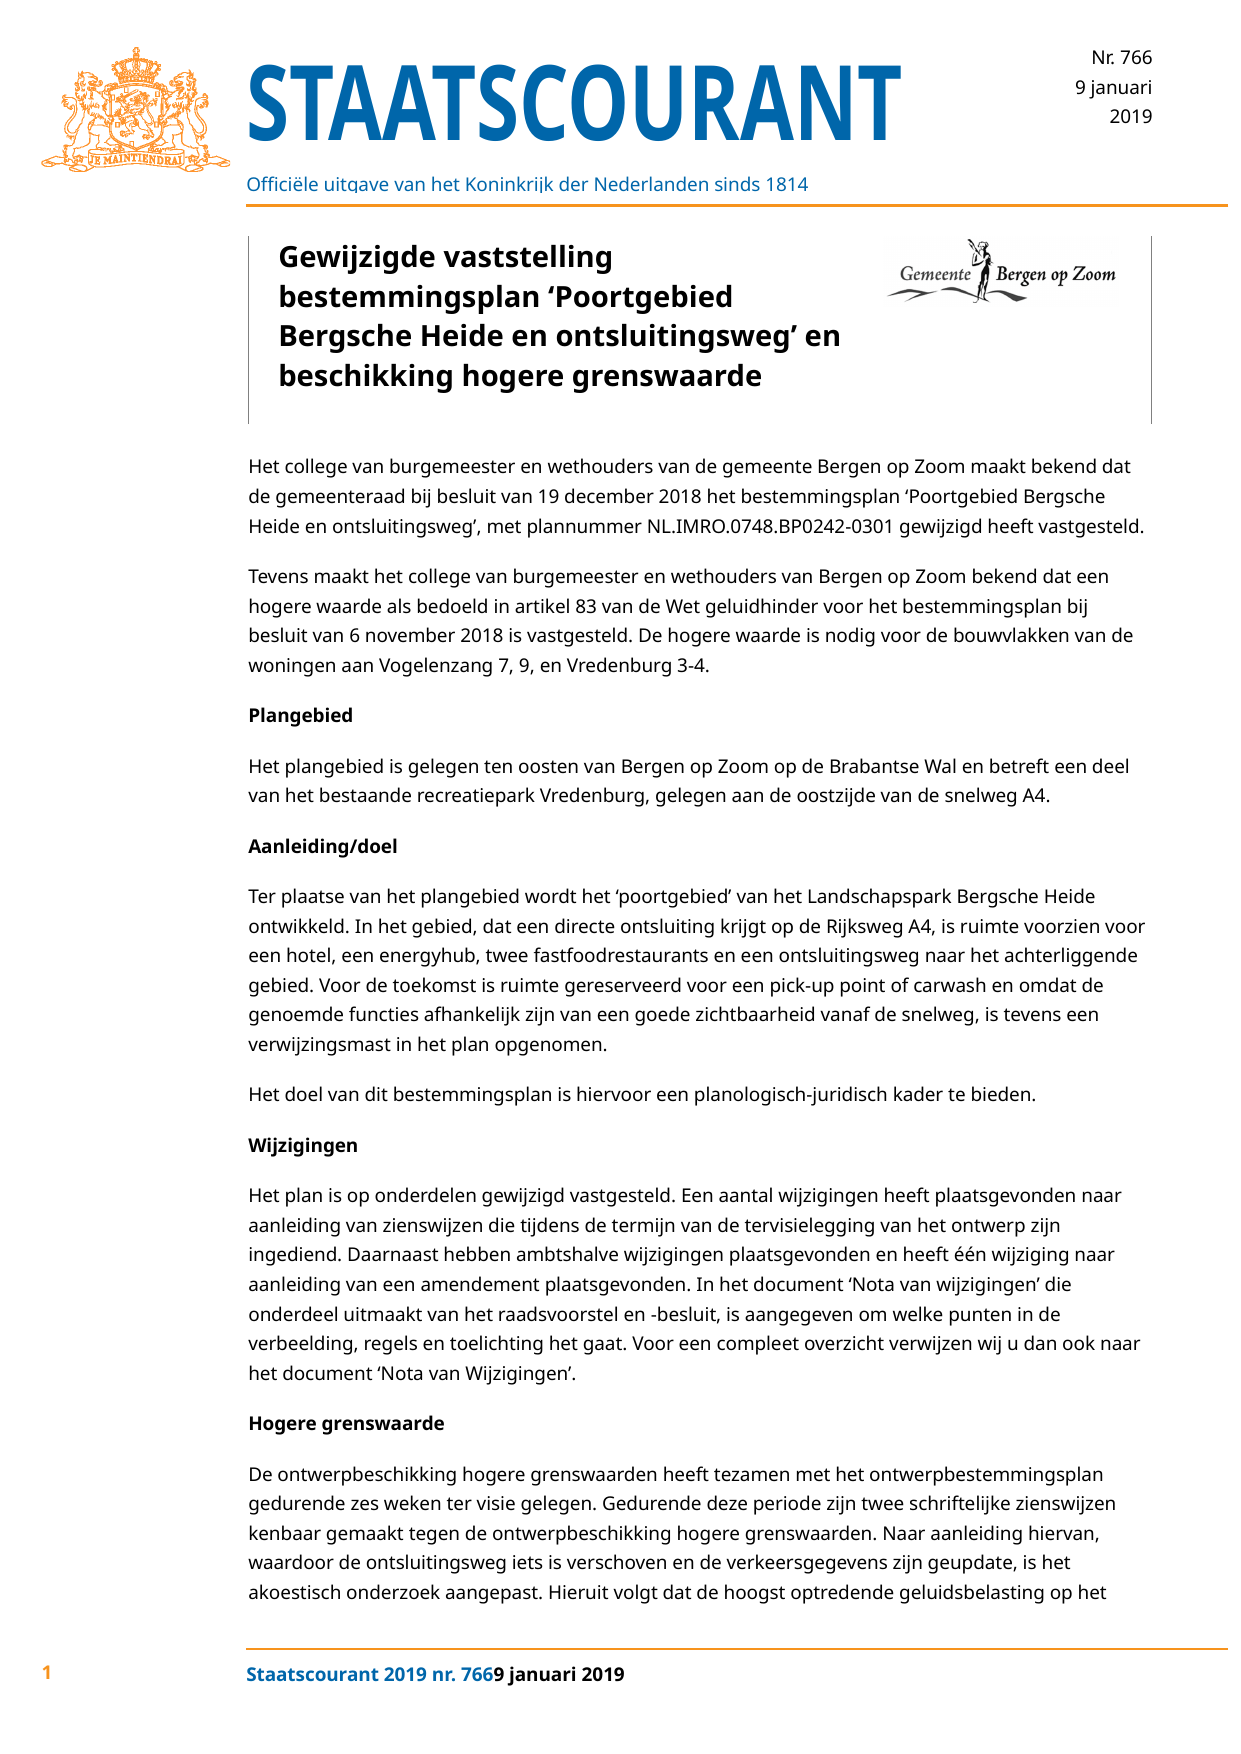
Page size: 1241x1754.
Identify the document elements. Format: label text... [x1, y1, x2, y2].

text De ontwerpbeschikking hogere grenswaarden heeft tezamen met het ontwerpbestemmingsplan gedurende zes weken ter visie gelegen. Gedurende deze periode zijn twee schriftelijke zienswijzen kenbaar gemaakt tegen de ontwerpbeschikking hogere grenswaarden. Naar aanleiding hiervan, waardoor de ontsluitingsweg iets is verschoven en de verkeersgegevens zijn geupdate, is het akoestisch onderzoek aangepast. Hieruit volgt dat de hoogst optredende geluidsbelasting op het [248, 1461, 1152, 1605]
text Het college van burgemeester en wethouders van de gemeente Bergen op Zoom maakt bekend dat de gemeenteraad bij besluit van 19 december 2018 het bestemmingsplan ‘Poortgebied Bergsche Heide en ontsluitingsweg’, met plannummer NL.IMRO.0748.BP0242-0301 gewijzigd heeft vastgesteld. [248, 454, 1152, 538]
picture [41, 47, 231, 172]
text Ter plaatse van het plangebied wordt het ‘poortgebied’ van het Landschapspark Bergsche Heide ontwikkeld. In het gebied, dat een directe ontsluiting krijgt op de Rijksweg A4, is ruimte voorzien voor een hotel, een energyhub, twee fastfoodrestaurants en een ontsluitingsweg naar het achterliggende gebied. Voor de toekomst is ruimte gereserveerd voor een pick-up point of carwash en omdat de genoemde functies afhankelijk zijn van een goede zichtbaarheid vanaf de snelweg, is tevens een verwijzingsmast in het plan opgenomen. [248, 883, 1152, 1057]
table_header Gewijzigde vaststelling bestemmingsplan ‘Poortgebied Bergsche Heide en ontsluitingsweg’ en beschikking hogere grenswaarde [249, 236, 850, 424]
table_header [850, 236, 1151, 424]
text Tevens maakt het college van burgemeester en wethouders van Bergen op Zoom bekend dat een hogere waarde als bedoeld in artikel 83 van de Wet geluidhinder voor het bestemmingsplan bij besluit van 6 november 2018 is vastgesteld. De hogere waarde is nodig voor de bouwvlakken van de woningen aan Vogelenzang 7, 9, en Vredenburg 3-4. [248, 563, 1152, 678]
text Het plangebied is gelegen ten oosten van Bergen op Zoom op de Brabantse Wal en betreft een deel van het bestaande recreatiepark Vredenburg, gelegen aan de oostzijde van de snelweg A4. [248, 753, 1152, 808]
text Plangebied [248, 702, 1152, 728]
text Het plan is op onderdelen gewijzigd vastgesteld. Een aantal wijzigingen heeft plaatsgevonden naar aanleiding van zienswijzen die tijdens de termijn van de tervisielegging van het ontwerp zijn ingediend. Daarnaast hebben ambtshalve wijzigingen plaatsgevonden en heeft één wijziging naar aanleiding van een amendement plaatsgevonden. In het document ‘Nota van wijzigingen’ die onderdeel uitmaakt van het raadsvoorstel en -besluit, is aangegeven om welke punten in de verbeelding, regels en toelichting het gaat. Voor een compleet overzicht verwijzen wij u dan ook naar het document ‘Nota van Wijzigingen’. [248, 1182, 1152, 1386]
text Aanleiding/doel [248, 833, 1152, 858]
picture [882, 236, 1119, 307]
text Wijzigingen [248, 1132, 1152, 1158]
text Het doel van dit bestemmingsplan is hiervoor een planologisch-juridisch kader te bieden. [248, 1082, 1152, 1107]
text Hogere grenswaarde [248, 1410, 1152, 1436]
